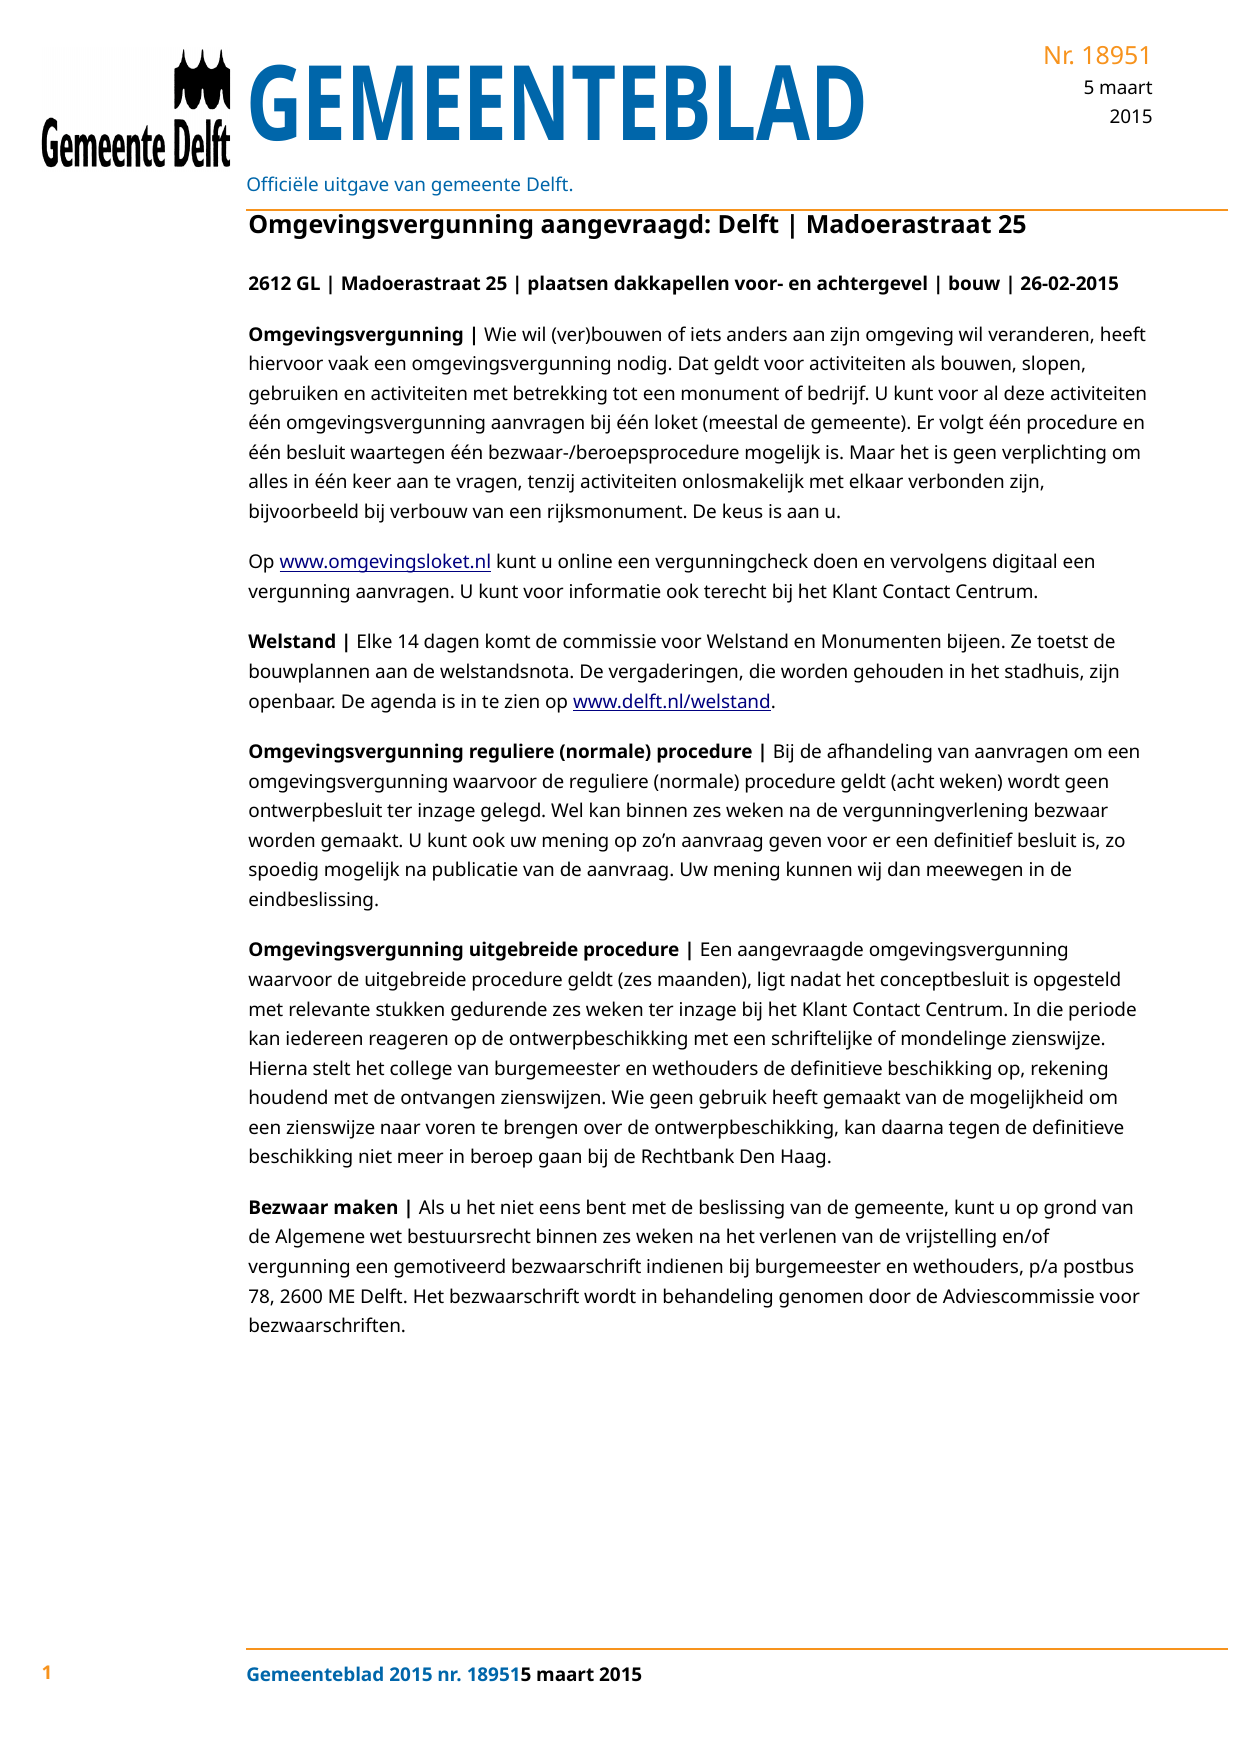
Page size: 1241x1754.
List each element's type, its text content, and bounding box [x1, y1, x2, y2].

picture [41, 47, 231, 172]
text Omgevingsvergunning uitgebreide procedure | Een aangevraagde omgevingsvergunning waarvoor de uitgebreide procedure geldt (zes maanden), ligt nadat het conceptbesluit is opgesteld met relevante stukken gedurende zes weken ter inzage bij het Klant Contact Centrum. In die periode kan iedereen reageren op de ontwerpbeschikking met een schriftelijke of mondelinge zienswijze. Hierna stelt het college van burgemeester en wethouders de definitieve beschikking op, rekening houdend met de ontvangen zienswijzen. Wie geen gebruik heeft gemaakt van de mogelijkheid om een zienswijze naar voren te brengen over de ontwerpbeschikking, kan daarna tegen de definitieve beschikking niet meer in beroep gaan bij de Rechtbank Den Haag. [248, 937, 1152, 1169]
text Welstand | Elke 14 dagen komt de commissie voor Welstand en Monumenten bijeen. Ze toetst de bouwplannen aan de welstandsnota. De vergaderingen, die worden gehouden in het stadhuis, zijn openbaar. De agenda is in te zien op www.delft.nl/welstand. [248, 629, 1152, 713]
text Bezwaar maken | Als u het niet eens bent met de beslissing van de gemeente, kunt u op grond van de Algemene wet bestuursrecht binnen zes weken na het verlenen van de vrijstelling en/of vergunning een gemotiveerd bezwaarschrift indienen bij burgemeester en wethouders, p/a postbus 78, 2600 ME Delft. Het bezwaarschrift wordt in behandeling genomen door de Adviescommissie voor bezwaarschriften. [248, 1194, 1152, 1338]
text Omgevingsvergunning aangevraagd: Delft | Madoerastraat 25 [248, 211, 1152, 241]
text 2612 GL | Madoerastraat 25 | plaatsen dakkapellen voor- en achtergevel | bouw | 26-02-2015 [248, 270, 1152, 296]
text Omgevingsvergunning reguliere (normale) procedure | Bij de afhandeling van aanvragen om een omgevingsvergunning waarvoor de reguliere (normale) procedure geldt (acht weken) wordt geen ontwerpbesluit ter inzage gelegd. Wel kan binnen zes weken na de vergunningverlening bezwaar worden gemaakt. U kunt ook uw mening op zo’n aanvraag geven voor er een definitief besluit is, zo spoedig mogelijk na publicatie van de aanvraag. Uw mening kunnen wij dan meewegen in de eindbeslissing. [248, 738, 1152, 912]
text Omgevingsvergunning | Wie wil (ver)bouwen of iets anders aan zijn omgeving wil veranderen, heeft hiervoor vaak een omgevingsvergunning nodig. Dat geldt voor activiteiten als bouwen, slopen, gebruiken en activiteiten met betrekking tot een monument of bedrijf. U kunt voor al deze activiteiten één omgevingsvergunning aanvragen bij één loket (meestal de gemeente). Er volgt één procedure en één besluit waartegen één bezwaar-/beroepsprocedure mogelijk is. Maar het is geen verplichting om alles in één keer aan te vragen, tenzij activiteiten onlosmakelijk met elkaar verbonden zijn, bijvoorbeeld bij verbouw van een rijksmonument. De keus is aan u. [248, 321, 1152, 524]
text Op www.omgevingsloket.nl kunt u online een vergunningcheck doen en vervolgens digitaal een vergunning aanvragen. U kunt voor informatie ook terecht bij het Klant Contact Centrum. [248, 549, 1152, 604]
